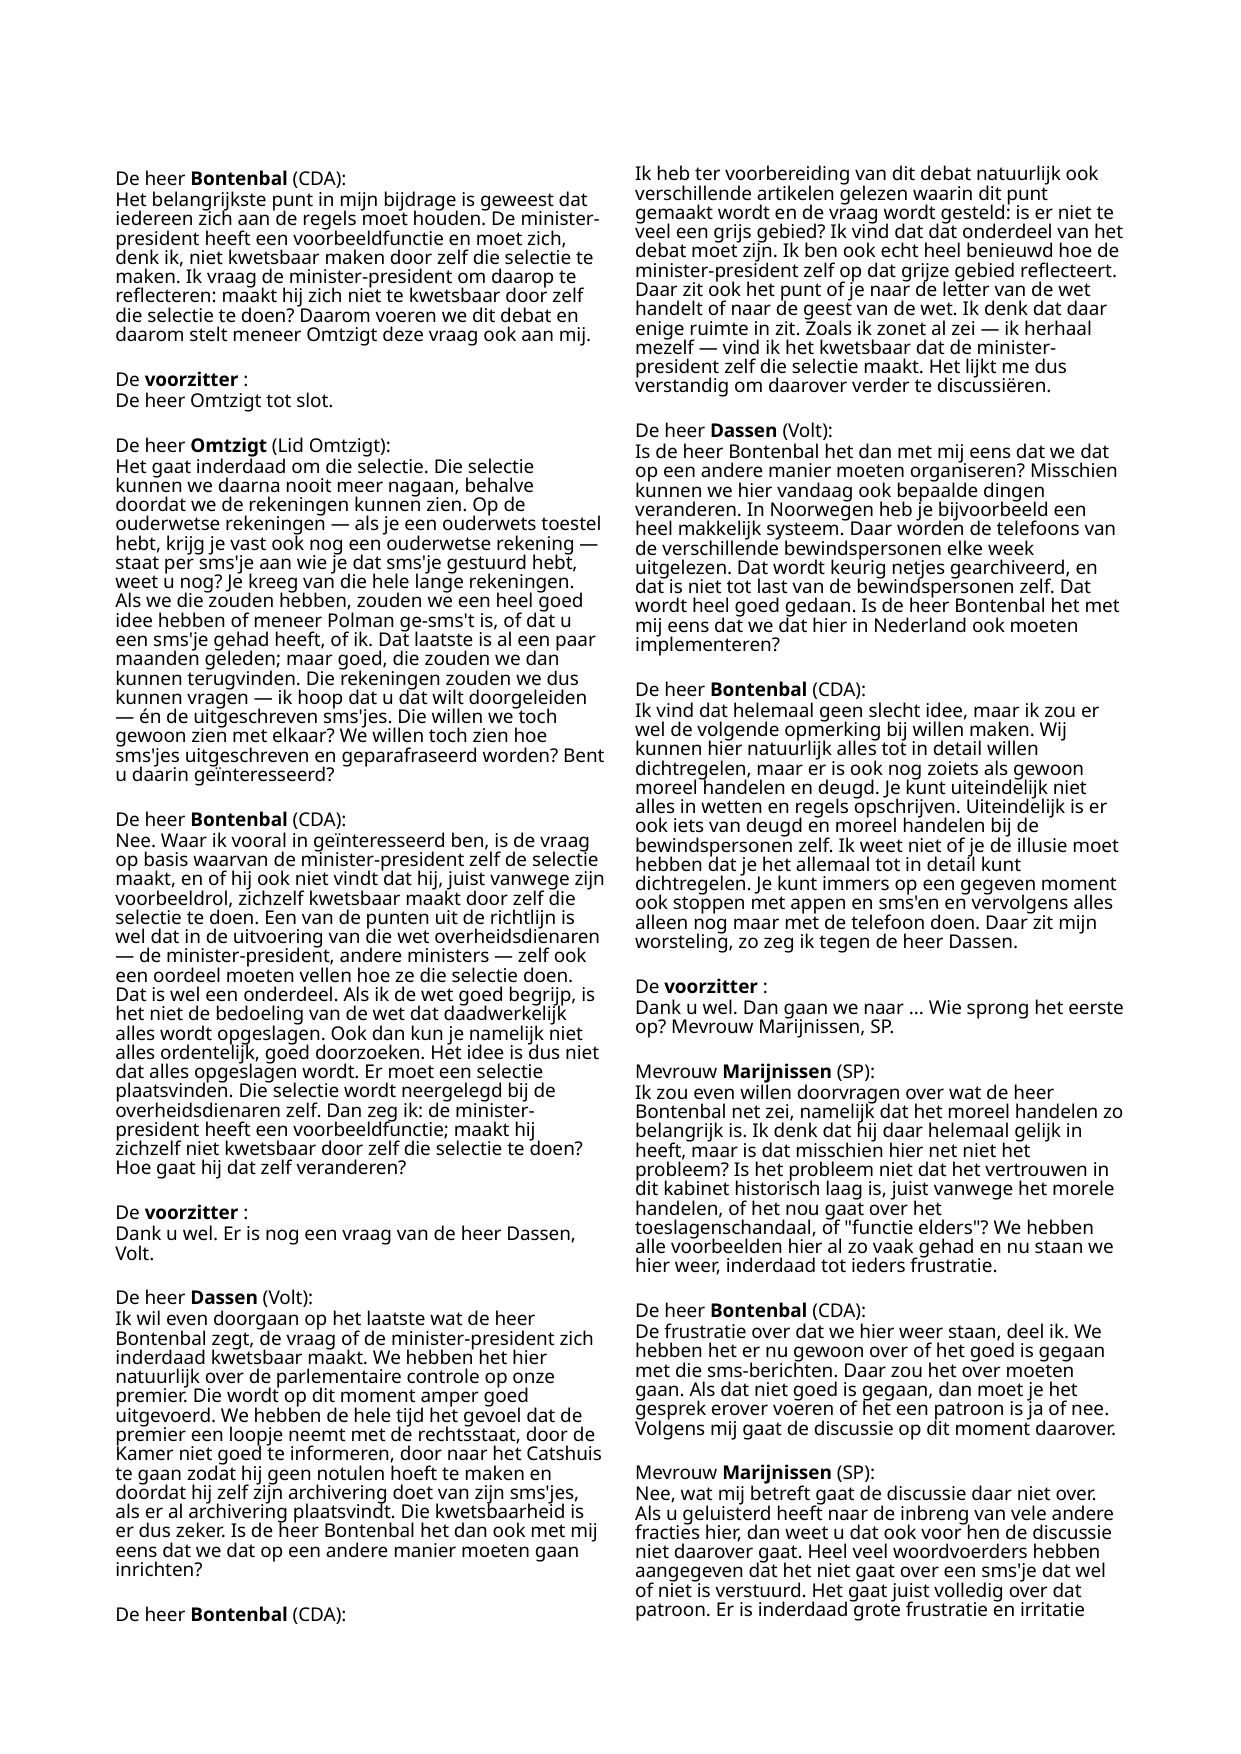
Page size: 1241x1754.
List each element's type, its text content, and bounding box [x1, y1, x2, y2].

text De heer Bontenbal (CDA): [635, 1297, 1125, 1323]
text Ik heb ter voorbereiding van dit debat natuurlijk ook verschillende artikelen gelezen waarin dit punt gemaakt wordt en de vraag wordt gesteld: is er niet te veel een grijs gebied? Ik vind dat dat onderdeel van het debat moet zijn. Ik ben ook echt heel benieuwd hoe de minister-president zelf op dat grijze gebied reflecteert. Daar zit ook het punt of je naar de letter van de wet handelt of naar de geest van de wet. Ik denk dat daar enige ruimte in zit. Zoals ik zonet al zei — ik herhaal mezelf — vind ik het kwetsbaar dat de minister-president zelf die selectie maakt. Het lijkt me dus verstandig om daarover verder te discussiëren. [635, 165, 1125, 397]
text Dank u wel. Dan gaan we naar ... Wie sprong het eerste op? Mevrouw Marijnissen, SP. [635, 999, 1125, 1037]
text Nee, wat mij betreft gaat de discussie daar niet over. Als u geluisterd heeft naar de inbreng van vele andere fracties hier, dan weet u dat ook voor hen de discussie niet daarover gaat. Heel veel woordvoerders hebben aangegeven dat het niet gaat over een sms'je dat wel of niet is verstuurd. Het gaat juist volledig over dat patroon. Er is inderdaad grote frustratie en irritatie [635, 1485, 1125, 1620]
text Mevrouw Marijnissen (SP): [635, 1058, 1125, 1084]
text Ik zou even willen doorvragen over wat de heer Bontenbal net zei, namelijk dat het moreel handelen zo belangrijk is. Ik denk dat hij daar helemaal gelijk in heeft, maar is dat misschien hier net niet het probleem? Is het probleem niet dat het vertrouwen in dit kabinet historisch laag is, juist vanwege het morele handelen, of het nou gaat over het toeslagenschandaal, of "functie elders"? We hebben alle voorbeelden hier al zo vaak gehad en nu staan we hier weer, inderdaad tot ieders frustratie. [635, 1084, 1125, 1277]
text De heer Dassen (Volt): [635, 417, 1125, 443]
text De heer Omtzigt tot slot. [115, 392, 605, 411]
text Het belangrijkste punt in mijn bijdrage is geweest dat iedereen zich aan de regels moet houden. De minister-president heeft een voorbeeldfunctie en moet zich, denk ik, niet kwetsbaar maken door zelf die selectie te maken. Ik vraag de minister-president om daarop te reflecteren: maakt hij zich niet te kwetsbaar door zelf die selectie te doen? Daarom voeren we dit debat en daarom stelt meneer Omtzigt deze vraag ook aan mij. [115, 191, 605, 345]
text De voorzitter : [635, 973, 1125, 999]
text De frustratie over dat we hier weer staan, deel ik. We hebben het er nu gewoon over of het goed is gegaan met die sms-berichten. Daar zou het over moeten gaan. Als dat niet goed is gegaan, dan moet je het gesprek erover voeren of het een patroon is ja of nee. Volgens mij gaat de discussie op dit moment daarover. [635, 1323, 1125, 1439]
text De heer Bontenbal (CDA): [115, 806, 605, 832]
text Is de heer Bontenbal het dan met mij eens dat we dat op een andere manier moeten organiseren? Misschien kunnen we hier vandaag ook bepaalde dingen veranderen. In Noorwegen heb je bijvoorbeeld een heel makkelijk systeem. Daar worden de telefoons van de verschillende bewindspersonen elke week uitgelezen. Dat wordt keurig netjes gearchiveerd, en dat is niet tot last van de bewindspersonen zelf. Dat wordt heel goed gedaan. Is de heer Bontenbal het met mij eens dat we dat hier in Nederland ook moeten implementeren? [635, 443, 1125, 655]
text Nee. Waar ik vooral in geïnteresseerd ben, is de vraag op basis waarvan de minister-president zelf de selectie maakt, en of hij ook niet vindt dat hij, juist vanwege zijn voorbeeldrol, zichzelf kwetsbaar maakt door zelf die selectie te doen. Een van de punten uit de richtlijn is wel dat in de uitvoering van die wet overheidsdienaren — de minister-president, andere ministers — zelf ook een oordeel moeten vellen hoe ze die selectie doen. Dat is wel een onderdeel. Als ik de wet goed begrijp, is het niet de bedoeling van de wet dat daadwerkelijk alles wordt opgeslagen. Ook dan kun je namelijk niet alles ordentelijk, goed doorzoeken. Het idee is dus niet dat alles opgeslagen wordt. Er moet een selectie plaatsvinden. Die selectie wordt neergelegd bij de overheidsdienaren zelf. Dan zeg ik: de minister-president heeft een voorbeeldfunctie; maakt hij zichzelf niet kwetsbaar door zelf die selectie te doen? Hoe gaat hij dat zelf veranderen? [115, 832, 605, 1179]
text De heer Bontenbal (CDA): [635, 676, 1125, 702]
text De heer Bontenbal (CDA): [115, 1601, 605, 1627]
text De heer Bontenbal (CDA): [115, 165, 605, 191]
text Ik wil even doorgaan op het laatste wat de heer Bontenbal zegt, de vraag of de minister-president zich inderdaad kwetsbaar maakt. We hebben het hier natuurlijk over de parlementaire controle op onze premier. Die wordt op dit moment amper goed uitgevoerd. We hebben de hele tijd het gevoel dat de premier een loopje neemt met de rechtsstaat, door de Kamer niet goed te informeren, door naar het Catshuis te gaan zodat hij geen notulen hoeft te maken en doordat hij zelf zijn archivering doet van zijn sms'jes, als er al archivering plaatsvindt. Die kwetsbaarheid is er dus zeker. Is de heer Bontenbal het dan ook met mij eens dat we dat op een andere manier moeten gaan inrichten? [115, 1310, 605, 1580]
text De heer Dassen (Volt): [115, 1284, 605, 1310]
text Dank u wel. Er is nog een vraag van de heer Dassen, Volt. [115, 1225, 605, 1264]
text Mevrouw Marijnissen (SP): [635, 1459, 1125, 1485]
text De heer Omtzigt (Lid Omtzigt): [115, 432, 605, 458]
text De voorzitter : [115, 366, 605, 392]
text De voorzitter : [115, 1199, 605, 1225]
text Ik vind dat helemaal geen slecht idee, maar ik zou er wel de volgende opmerking bij willen maken. Wij kunnen hier natuurlijk alles tot in detail willen dichtregelen, maar er is ook nog zoiets als gewoon moreel handelen en deugd. Je kunt uiteindelijk niet alles in wetten en regels opschrijven. Uiteindelijk is er ook iets van deugd en moreel handelen bij de bewindspersonen zelf. Ik weet niet of je de illusie moet hebben dat je het allemaal tot in detail kunt dichtregelen. Je kunt immers op een gegeven moment ook stoppen met appen en sms'en en vervolgens alles alleen nog maar met de telefoon doen. Daar zit mijn worsteling, zo zeg ik tegen de heer Dassen. [635, 702, 1125, 952]
text Het gaat inderdaad om die selectie. Die selectie kunnen we daarna nooit meer nagaan, behalve doordat we de rekeningen kunnen zien. Op de ouderwetse rekeningen — als je een ouderwets toestel hebt, krijg je vast ook nog een ouderwetse rekening — staat per sms'je aan wie je dat sms'je gestuurd hebt, weet u nog? Je kreeg van die hele lange rekeningen. Als we die zouden hebben, zouden we een heel goed idee hebben of meneer Polman ge-sms't is, of dat u een sms'je gehad heeft, of ik. Dat laatste is al een paar maanden geleden; maar goed, die zouden we dan kunnen terugvinden. Die rekeningen zouden we dus kunnen vragen — ik hoop dat u dat wilt doorgeleiden — én de uitgeschreven sms'jes. Die willen we toch gewoon zien met elkaar? We willen toch zien hoe sms'jes uitgeschreven en geparafraseerd worden? Bent u daarin geïnteresseerd? [115, 458, 605, 785]
